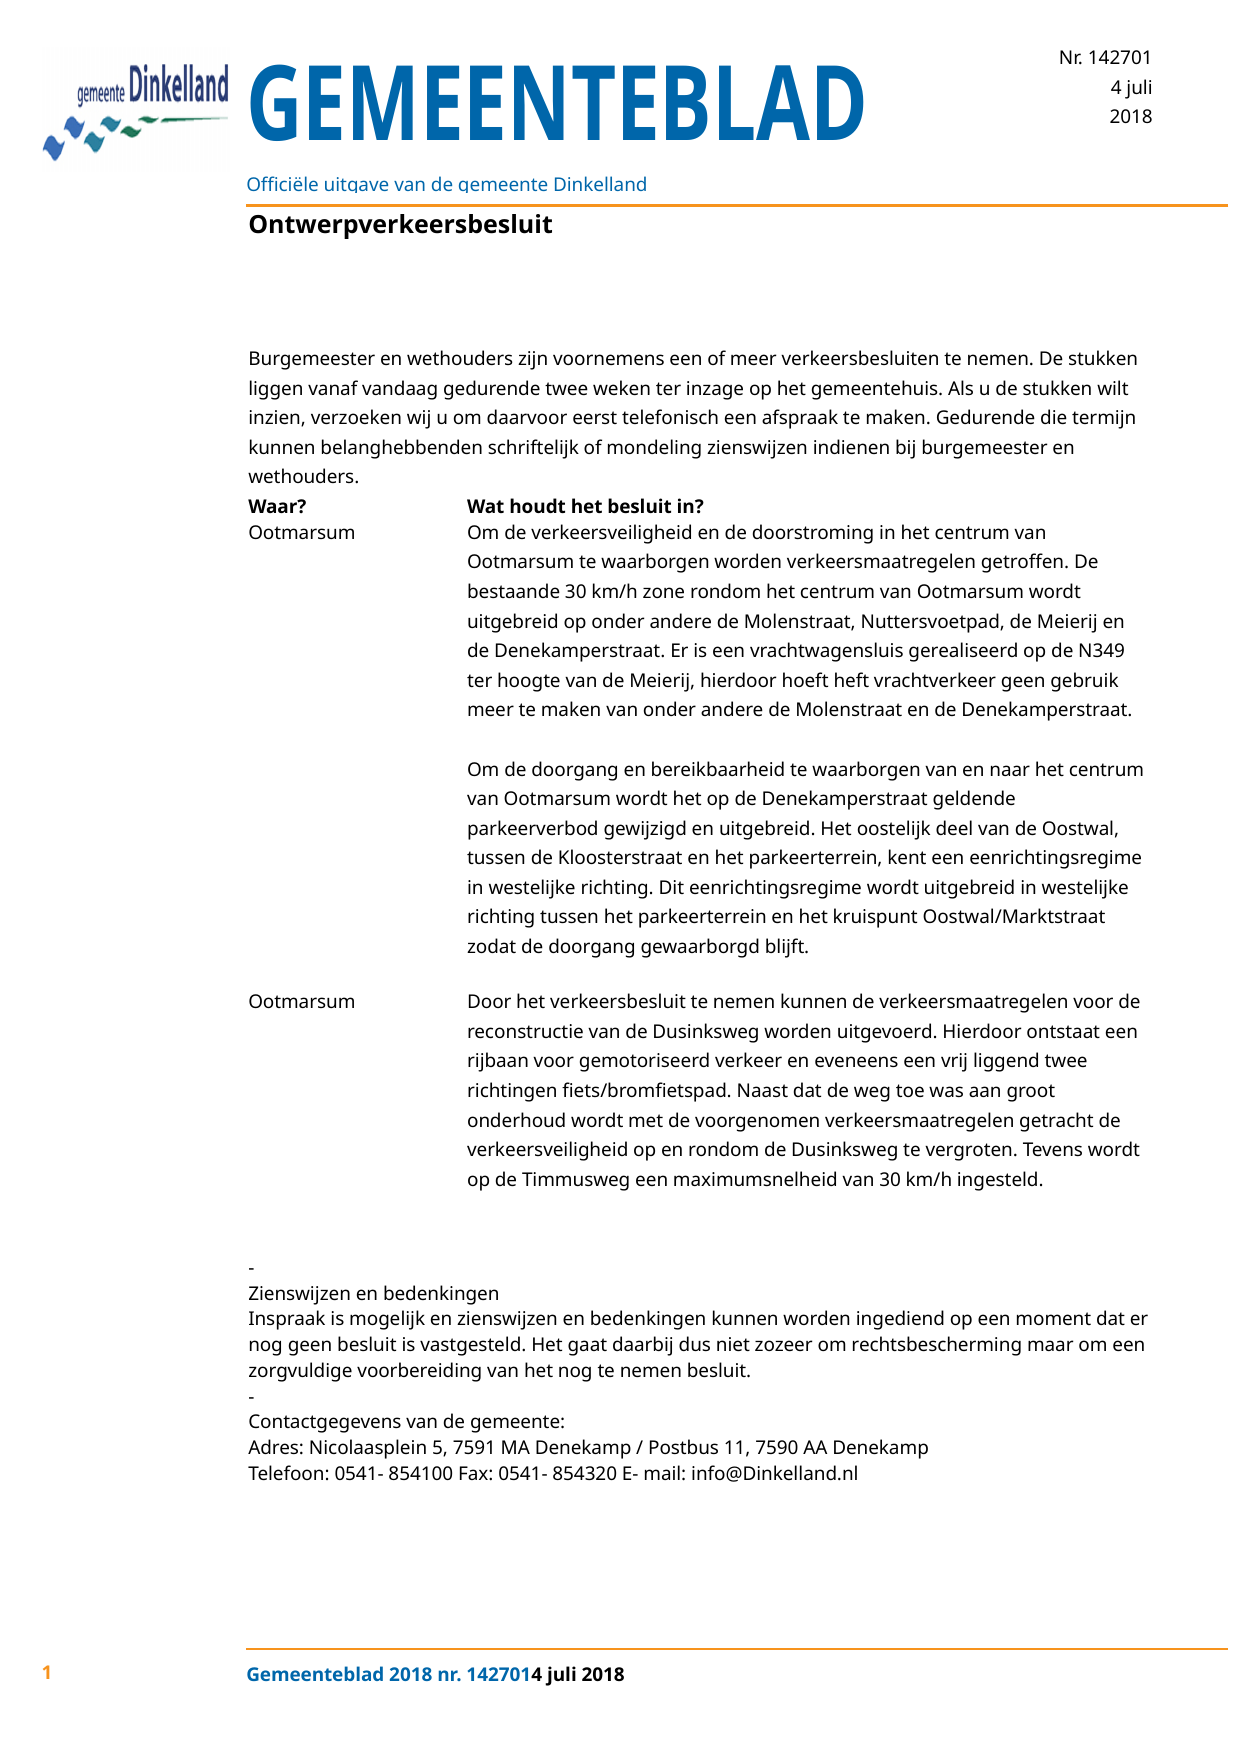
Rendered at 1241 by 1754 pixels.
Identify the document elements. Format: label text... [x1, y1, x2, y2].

table_cell Door het verkeersbesluit te nemen kunnen de verkeersmaatregelen voor de reconstructie van de Dusinksweg worden uitgevoerd. Hierdoor ontstaat een rijbaan voor gemotoriseerd verkeer en eveneens een vrij liggend twee richtingen fiets/bromfietspad. Naast dat de weg toe was aan groot onderhoud wordt met de voorgenomen verkeersmaatregelen getracht de verkeersveiligheid op en rondom de Dusinksweg te vergroten. Tevens wordt op de Timmusweg een maximumsnelheid van 30 km/h ingesteld. [467, 989, 1152, 1192]
table_cell Om de verkeersveiligheid en de doorstroming in het centrum van Ootmarsum te waarborgen worden verkeersmaatregelen getroffen. De bestaande 30 km/h zone rondom het centrum van Ootmarsum wordt uitgebreid op onder andere de Molenstraat, Nuttersvoetpad, de Meierij en de Denekamperstraat. Er is een vrachtwagensluis gerealiseerd op de N349 ter hoogte van de Meierij, hierdoor hoeft heft vrachtverkeer geen gebruik meer te maken van onder andere de Molenstraat en de Denekamperstraat. Om de doorgang en bereikbaarheid te waarborgen van en naar het centrum van Ootmarsum wordt het op de Denekamperstraat geldende parkeerverbod gewijzigd en uitgebreid. Het oostelijk deel van de Oostwal, tussen de Kloosterstraat en het parkeerterrein, kent een eenrichtingsregime in westelijke richting. Dit eenrichtingsregime wordt uitgebreid in westelijke richting tussen het parkeerterrein en het kruispunt Oostwal/Marktstraat zodat de doorgang gewaarborgd blijft. [467, 519, 1152, 988]
text Inspraak is mogelijk en zienswijzen en bedenkingen kunnen worden ingediend op een moment dat er nog geen besluit is vastgesteld. Het gaat daarbij dus niet zozeer om rechtsbescherming maar om een zorgvuldige voorbereiding van het nog te nemen besluit. [248, 1306, 1152, 1383]
text - [248, 1383, 1152, 1408]
table_header Wat houdt het besluit in? [467, 493, 1152, 519]
table_cell Ootmarsum [248, 989, 467, 1192]
text Ontwerpverkeersbesluit [248, 207, 1152, 241]
table_header Waar? [248, 493, 467, 519]
picture [41, 47, 231, 172]
text Contactgegevens van de gemeente: [248, 1408, 1152, 1434]
text - [248, 1254, 1152, 1280]
text Burgemeester en wethouders zijn voornemens een of meer verkeersbesluiten te nemen. De stukken liggen vanaf vandaag gedurende twee weken ter inzage op het gemeentehuis. Als u de stukken wilt inzien, verzoeken wij u om daarvoor eerst telefonisch een afspraak te maken. Gedurende die termijn kunnen belanghebbenden schriftelijk of mondeling zienswijzen indienen bij burgemeester en wethouders. [248, 345, 1152, 489]
text Adres: Nicolaasplein 5, 7591 MA Denekamp / Postbus 11, 7590 AA Denekamp [248, 1434, 1152, 1460]
text Telefoon: 0541- 854100 Fax: 0541- 854320 E- mail: info@Dinkelland.nl [248, 1460, 1152, 1486]
text Zienswijzen en bedenkingen [248, 1280, 1152, 1306]
table_cell Ootmarsum [248, 519, 467, 988]
